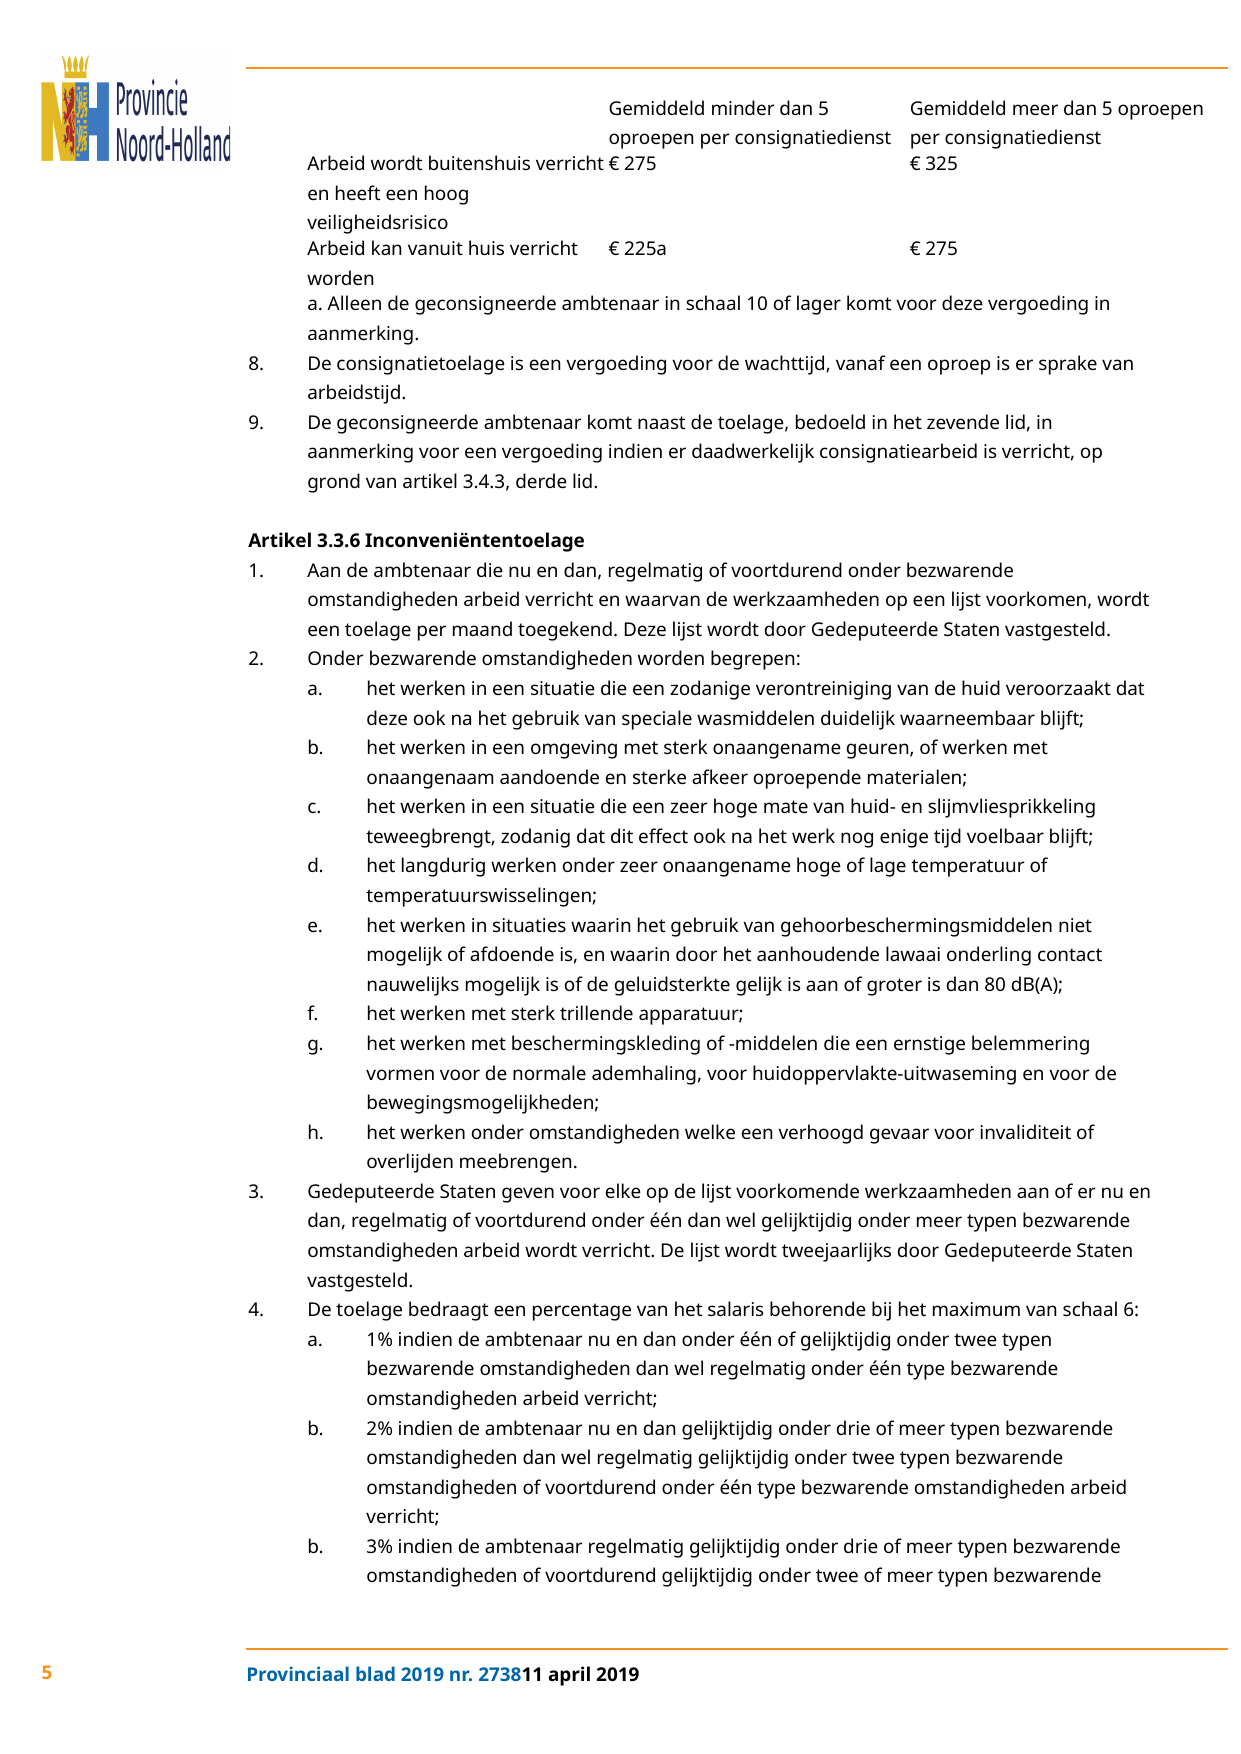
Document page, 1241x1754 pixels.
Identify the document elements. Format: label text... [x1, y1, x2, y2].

list het werken in een omgeving met sterk onaangename geuren, of werken met onaangenaam aandoende en sterke afkeer oproepende materialen; [307, 734, 1152, 789]
list Gedeputeerde Staten geven voor elke op de lijst voorkomende werkzaamheden aan of er nu en dan, regelmatig of voortdurend onder één dan wel gelijktijdig onder meer typen bezwarende omstandigheden arbeid wordt verricht. De lijst wordt tweejaarlijks door Gedeputeerde Staten vastgesteld. [248, 1178, 1152, 1292]
table_cell € 225a [608, 235, 909, 290]
list De consignatietoelage is een vergoeding voor de wachttijd, vanaf een oproep is er sprake van arbeidstijd. [248, 350, 1152, 405]
table_cell Arbeid wordt buitenshuis verricht en heeft een hoog veiligheidsrisico [307, 150, 608, 235]
table_cell € 275 [910, 235, 1211, 290]
table_header Gemiddeld minder dan 5 oproepen per consignatiedienst [608, 95, 909, 150]
list het werken in een situatie die een zodanige verontreiniging van de huid veroorzaakt dat deze ook na het gebruik van speciale wasmiddelen duidelijk waarneembaar blijft; [307, 675, 1152, 730]
list 3% indien de ambtenaar regelmatig gelijktijdig onder drie of meer typen bezwarende omstandigheden of voortdurend gelijktijdig onder twee of meer typen bezwarende [307, 1533, 1152, 1588]
list het werken met sterk trillende apparatuur; [307, 1001, 1152, 1026]
list 1% indien de ambtenaar nu en dan onder één of gelijktijdig onder twee typen bezwarende omstandigheden dan wel regelmatig onder één type bezwarende omstandigheden arbeid verricht; [307, 1326, 1152, 1411]
table_header Gemiddeld meer dan 5 oproepen per consignatiedienst [910, 95, 1211, 150]
table_header [307, 95, 608, 150]
list het werken in een situatie die een zeer hoge mate van huid- en slijmvliesprikkeling teweegbrengt, zodanig dat dit effect ook na het werk nog enige tijd voelbaar blijft; [307, 793, 1152, 849]
table_cell € 325 [910, 150, 1211, 235]
list Onder bezwarende omstandigheden worden begrepen: [248, 646, 1152, 671]
list De toelage bedraagt een percentage van het salaris behorende bij het maximum van schaal 6: [248, 1296, 1152, 1322]
list het werken in situaties waarin het gebruik van gehoorbeschermingsmiddelen niet mogelijk of afdoende is, en waarin door het aanhoudende lawaai onderling contact nauwelijks mogelijk is of de geluidsterkte gelijk is aan of groter is dan 80 dB(A); [307, 912, 1152, 997]
list 2% indien de ambtenaar nu en dan gelijktijdig onder drie of meer typen bezwarende omstandigheden dan wel regelmatig gelijktijdig onder twee typen bezwarende omstandigheden of voortdurend onder één type bezwarende omstandigheden arbeid verricht; [307, 1415, 1152, 1529]
list het werken met beschermingskleding of -middelen die een ernstige belemmering vormen voor de normale ademhaling, voor huidoppervlakte-uitwaseming en voor de bewegingsmogelijkheden; [307, 1030, 1152, 1115]
text Artikel 3.3.6 Inconveniëntentoelage [248, 527, 1152, 553]
list De geconsigneerde ambtenaar komt naast de toelage, bedoeld in het zevende lid, in aanmerking voor een vergoeding indien er daadwerkelijk consignatiearbeid is verricht, op grond van artikel 3.4.3, derde lid. [248, 409, 1152, 494]
table_cell Arbeid kan vanuit huis verricht worden [307, 235, 608, 290]
list het langdurig werken onder zeer onaangename hoge of lage temperatuur of temperatuurswisselingen; [307, 853, 1152, 908]
list het werken onder omstandigheden welke een verhoogd gevaar voor invaliditeit of overlijden meebrengen. [307, 1119, 1152, 1174]
list a. Alleen de geconsigneerde ambtenaar in schaal 10 of lager komt voor deze vergoeding in aanmerking. [248, 291, 1152, 346]
picture [41, 47, 231, 172]
list Aan de ambtenaar die nu en dan, regelmatig of voortdurend onder bezwarende omstandigheden arbeid verricht en waarvan de werkzaamheden op een lijst voorkomen, wordt een toelage per maand toegekend. Deze lijst wordt door Gedeputeerde Staten vastgesteld. [248, 557, 1152, 642]
table_cell € 275 [608, 150, 909, 235]
